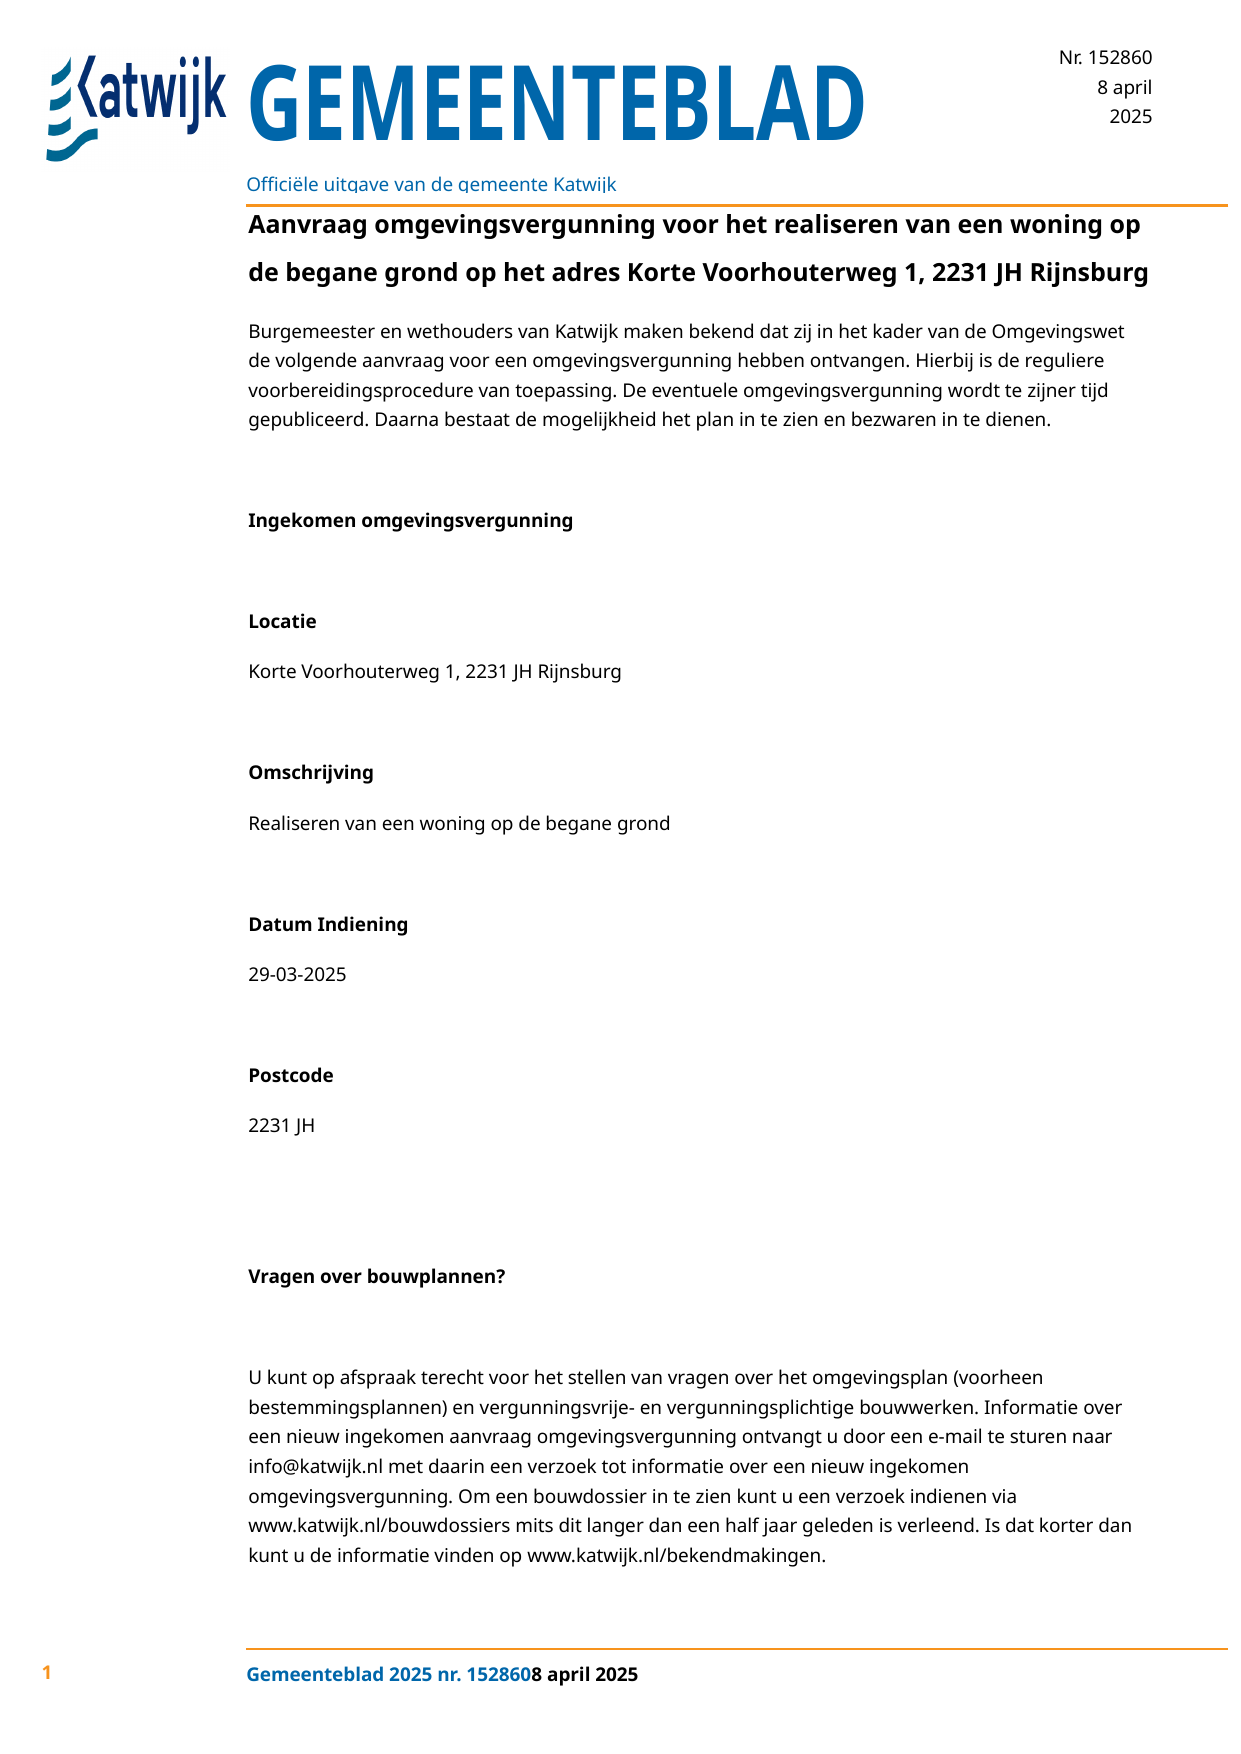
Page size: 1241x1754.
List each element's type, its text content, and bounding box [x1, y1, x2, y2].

text Postcode [248, 1062, 1152, 1088]
text Locatie [248, 608, 1152, 634]
text 2231 JH [248, 1112, 1152, 1138]
text Realiseren van een woning op de begane grond [248, 810, 1152, 836]
text U kunt op afspraak terecht voor het stellen van vragen over het omgevingsplan (voorheen bestemmingsplannen) en vergunningsvrije- en vergunningsplichtige bouwwerken. Informatie over een nieuw ingekomen aanvraag omgevingsvergunning ontvangt u door een e-mail te sturen naar info@katwijk.nl met daarin een verzoek tot informatie over een nieuw ingekomen omgevingsvergunning. Om een bouwdossier in te zien kunt u een verzoek indienen via www.katwijk.nl/bouwdossiers mits dit langer dan een half jaar geleden is verleend. Is dat korter dan kunt u de informatie vinden op www.katwijk.nl/bekendmakingen. [248, 1364, 1152, 1568]
text Burgemeester en wethouders van Katwijk maken bekend dat zij in het kader van de Omgevingswet de volgende aanvraag voor een omgevingsvergunning hebben ontvangen. Hierbij is de reguliere voorbereidingsprocedure van toepassing. De eventuele omgevingsvergunning wordt te zijner tijd gepubliceerd. Daarna bestaat de mogelijkheid het plan in te zien en bezwaren in te dienen. [248, 318, 1152, 432]
text Vragen over bouwplannen? [248, 1264, 1152, 1289]
picture [41, 47, 231, 172]
text Korte Voorhouterweg 1, 2231 JH Rijnsburg [248, 659, 1152, 684]
text Omschrijving [248, 759, 1152, 785]
text 29-03-2025 [248, 961, 1152, 987]
text Aanvraag omgevingsvergunning voor het realiseren van een woning op de begane grond op het adres Korte Voorhouterweg 1, 2231 JH Rijnsburg [248, 207, 1152, 288]
text Ingekomen omgevingsvergunning [248, 507, 1152, 533]
text Datum Indiening [248, 911, 1152, 937]
